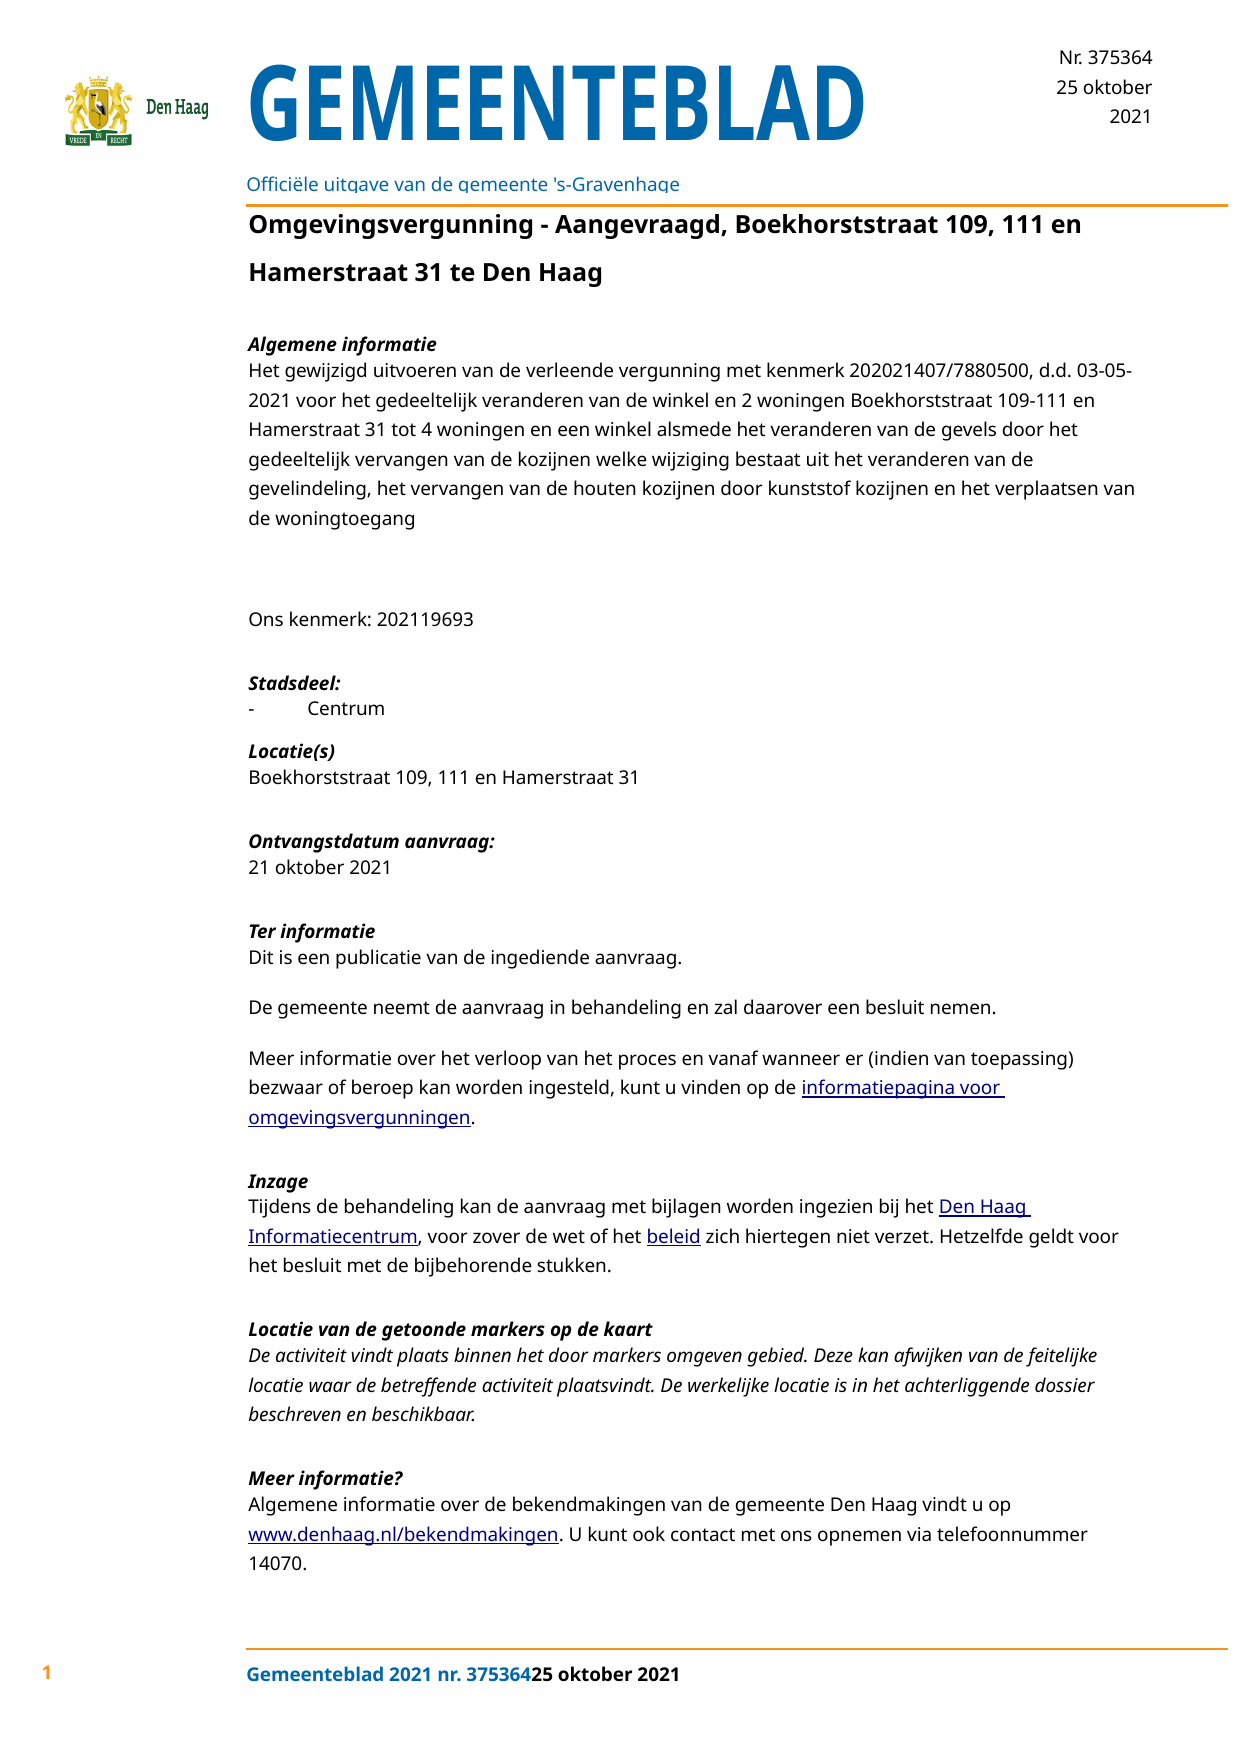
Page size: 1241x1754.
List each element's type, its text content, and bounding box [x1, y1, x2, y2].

text Omgevingsvergunning - Aangevraagd, Boekhorststraat 109, 111 en Hamerstraat 31 te Den Haag [248, 207, 1152, 288]
text Ons kenmerk: 202119693 [248, 606, 1152, 632]
text Dit is een publicatie van de ingediende aanvraag. [248, 944, 1152, 969]
list Centrum [248, 696, 1152, 721]
text Het gewijzigd uitvoeren van de verleende vergunning met kenmerk 202021407/7880500, d.d. 03-05-2021 voor het gedeeltelijk veranderen van de winkel en 2 woningen Boekhorststraat 109-111 en Hamerstraat 31 tot 4 woningen en een winkel alsmede het veranderen van de gevels door het gedeeltelijk vervangen van de kozijnen welke wijziging bestaat uit het veranderen van de gevelindeling, het vervangen van de houten kozijnen door kunststof kozijnen en het verplaatsen van de woningtoegang [248, 357, 1152, 531]
text De activiteit vindt plaats binnen het door markers omgeven gebied. Deze kan afwijken van de feitelijke locatie waar de betreffende activiteit plaatsvindt. De werkelijke locatie is in het achterliggende dossier beschreven en beschikbaar. [248, 1342, 1152, 1427]
text Locatie(s) [248, 739, 1152, 764]
text Algemene informatie over de bekendmakingen van de gemeente Den Haag vindt u op www.denhaag.nl/bekendmakingen. U kunt ook contact met ons opnemen via telefoonnummer 14070. [248, 1491, 1152, 1576]
text Inzage [248, 1168, 1152, 1193]
text Meer informatie? [248, 1466, 1152, 1491]
text Boekhorststraat 109, 111 en Hamerstraat 31 [248, 764, 1152, 790]
text Stadsdeel: [248, 670, 1152, 696]
text Algemene informatie [248, 331, 1152, 357]
text Ontvangstdatum aanvraag: [248, 828, 1152, 854]
text Meer informatie over het verloop van het proces en vanaf wanneer er (indien van toepassing) bezwaar of beroep kan worden ingesteld, kunt u vinden op de informatiepagina voor omgevingsvergunningen. [248, 1045, 1152, 1129]
text De gemeente neemt de aanvraag in behandeling en zal daarover een besluit nemen. [248, 994, 1152, 1020]
text Ter informatie [248, 918, 1152, 944]
text Tijdens de behandeling kan de aanvraag met bijlagen worden ingezien bij het Den Haag Informatiecentrum, voor zover de wet of het beleid zich hiertegen niet verzet. Hetzelfde geldt voor het besluit met de bijbehorende stukken. [248, 1193, 1152, 1278]
text 21 oktober 2021 [248, 854, 1152, 880]
text Locatie van de getoonde markers op de kaart [248, 1317, 1152, 1342]
picture [41, 47, 231, 172]
